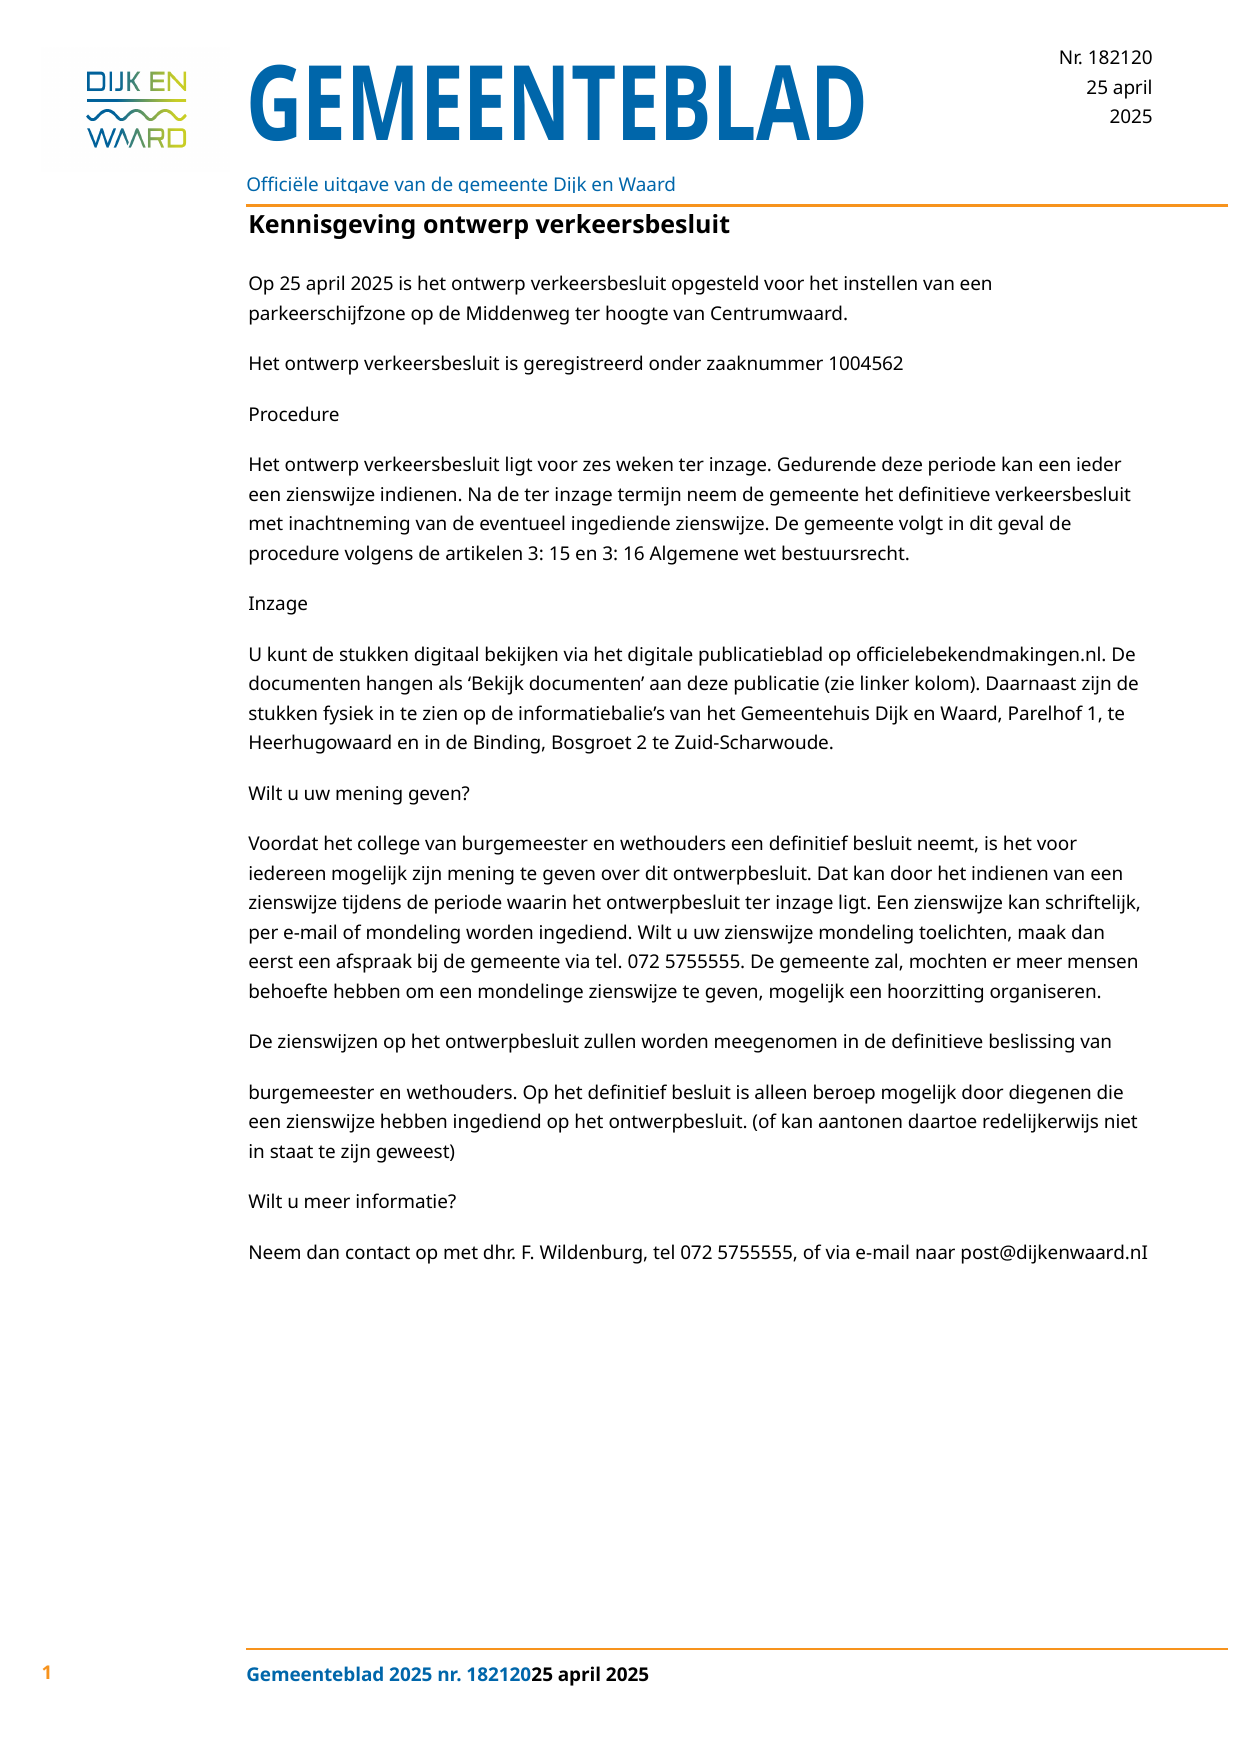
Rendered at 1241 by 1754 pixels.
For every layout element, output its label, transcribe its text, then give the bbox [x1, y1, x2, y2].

text Neem dan contact op met dhr. F. Wildenburg, tel 072 5755555, of via e-mail naar post@dijkenwaard.nI [248, 1239, 1152, 1265]
text burgemeester en wethouders. Op het definitief besluit is alleen beroep mogelijk door diegenen die een zienswijze hebben ingediend op het ontwerpbesluit. (of kan aantonen daartoe redelijkerwijs niet in staat te zijn geweest) [248, 1079, 1152, 1164]
text Kennisgeving ontwerp verkeersbesluit [248, 207, 1152, 241]
text Het ontwerp verkeersbesluit is geregistreerd onder zaaknummer 1004562 [248, 350, 1152, 376]
text Voordat het college van burgemeester en wethouders een definitief besluit neemt, is het voor iedereen mogelijk zijn mening te geven over dit ontwerpbesluit. Dat kan door het indienen van een zienswijze tijdens de periode waarin het ontwerpbesluit ter inzage ligt. Een zienswijze kan schriftelijk, per e-mail of mondeling worden ingediend. Wilt u uw zienswijze mondeling toelichten, maak dan eerst een afspraak bij de gemeente via tel. 072 5755555. De gemeente zal, mochten er meer mensen behoefte hebben om een mondelinge zienswijze te geven, mogelijk een hoorzitting organiseren. [248, 830, 1152, 1004]
picture [41, 47, 231, 172]
text Wilt u meer informatie? [248, 1189, 1152, 1214]
text Inzage [248, 590, 1152, 616]
text Procedure [248, 401, 1152, 426]
text Het ontwerp verkeersbesluit ligt voor zes weken ter inzage. Gedurende deze periode kan een ieder een zienswijze indienen. Na de ter inzage termijn neem de gemeente het definitieve verkeersbesluit met inachtneming van de eventueel ingediende zienswijze. De gemeente volgt in dit geval de procedure volgens de artikelen 3: 15 en 3: 16 Algemene wet bestuursrecht. [248, 451, 1152, 566]
text U kunt de stukken digitaal bekijken via het digitale publicatieblad op officielebekendmakingen.nl. De documenten hangen als ‘Bekijk documenten’ aan deze publicatie (zie linker kolom). Daarnaast zijn de stukken fysiek in te zien op de informatiebalie’s van het Gemeentehuis Dijk en Waard, Parelhof 1, te Heerhugowaard en in de Binding, Bosgroet 2 te Zuid-Scharwoude. [248, 641, 1152, 755]
text Wilt u uw mening geven? [248, 780, 1152, 806]
text Op 25 april 2025 is het ontwerp verkeersbesluit opgesteld voor het instellen van een parkeerschijfzone op de Middenweg ter hoogte van Centrumwaard. [248, 270, 1152, 326]
text De zienswijzen op het ontwerpbesluit zullen worden meegenomen in de definitieve beslissing van [248, 1029, 1152, 1054]
